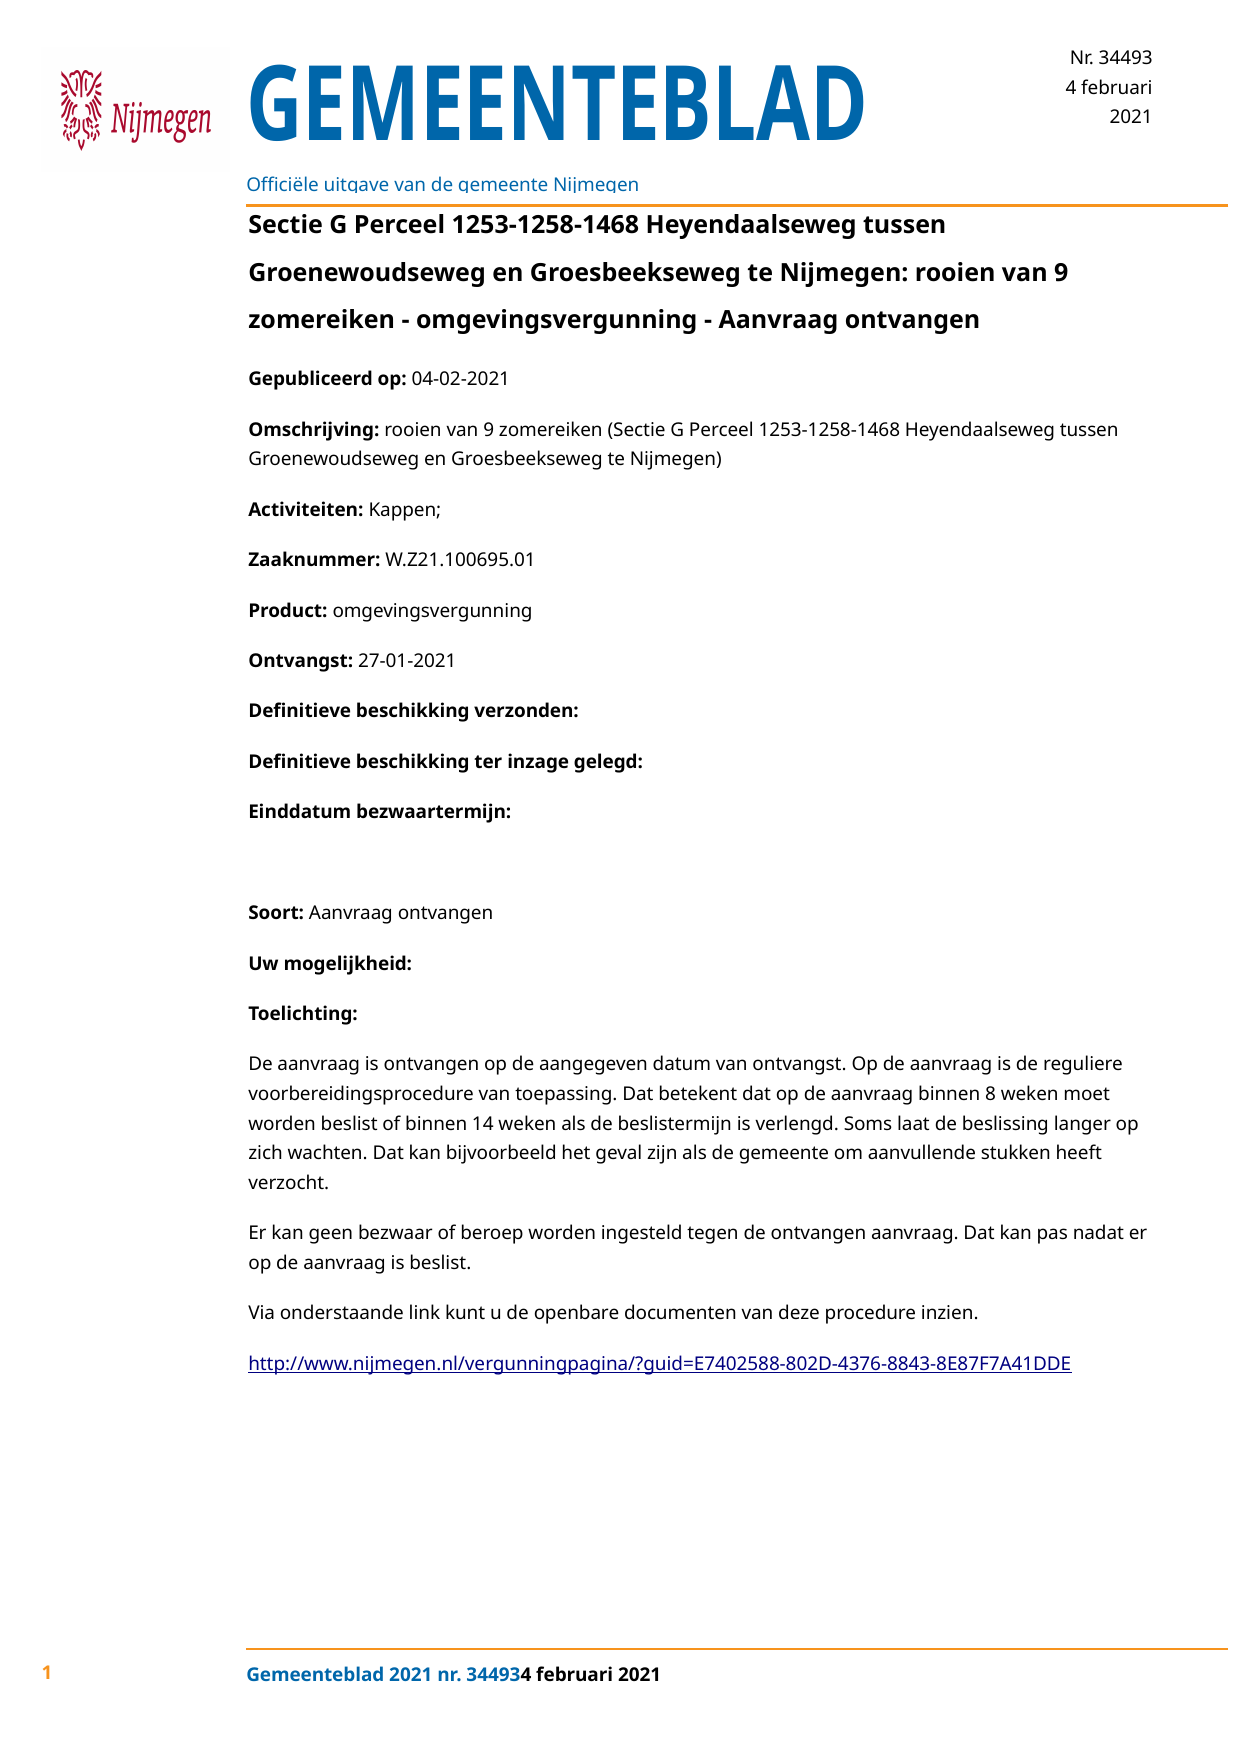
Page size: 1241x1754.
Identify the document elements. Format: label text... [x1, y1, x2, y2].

text Product: omgevingsvergunning [248, 597, 1152, 622]
picture [41, 47, 231, 172]
text Omschrijving: rooien van 9 zomereiken (Sectie G Perceel 1253-1258-1468 Heyendaalseweg tussen Groenewoudseweg en Groesbeekseweg te Nijmegen) [248, 416, 1152, 471]
text Definitieve beschikking ter inzage gelegd: [248, 748, 1152, 774]
text Via onderstaande link kunt u de openbare documenten van deze procedure inzien. [248, 1299, 1152, 1325]
text Sectie G Perceel 1253-1258-1468 Heyendaalseweg tussen Groenewoudseweg en Groesbeekseweg te Nijmegen: rooien van 9 zomereiken - omgevingsvergunning - Aanvraag ontvangen [248, 207, 1152, 336]
text De aanvraag is ontvangen op de aangegeven datum van ontvangst. Op de aanvraag is de reguliere voorbereidingsprocedure van toepassing. Dat betekent dat op de aanvraag binnen 8 weken moet worden beslist of binnen 14 weken als de beslistermijn is verlengd. Soms laat de beslissing langer op zich wachten. Dat kan bijvoorbeeld het geval zijn als de gemeente om aanvullende stukken heeft verzocht. [248, 1051, 1152, 1194]
text Er kan geen bezwaar of beroep worden ingesteld tegen de ontvangen aanvraag. Dat kan pas nadat er op de aanvraag is beslist. [248, 1219, 1152, 1274]
text Ontvangst: 27-01-2021 [248, 647, 1152, 673]
text Toelichting: [248, 1000, 1152, 1026]
text Zaaknummer: W.Z21.100695.01 [248, 546, 1152, 572]
text Gepubliceerd op: 04-02-2021 [248, 366, 1152, 391]
text Soort: Aanvraag ontvangen [248, 899, 1152, 925]
text http://www.nijmegen.nl/vergunningpagina/?guid=E7402588-802D-4376-8843-8E87F7A41DDE [248, 1350, 1152, 1375]
text Einddatum bezwaartermijn: [248, 798, 1152, 824]
text Activiteiten: Kappen; [248, 496, 1152, 522]
text Uw mogelijkheid: [248, 950, 1152, 975]
text Definitieve beschikking verzonden: [248, 698, 1152, 723]
